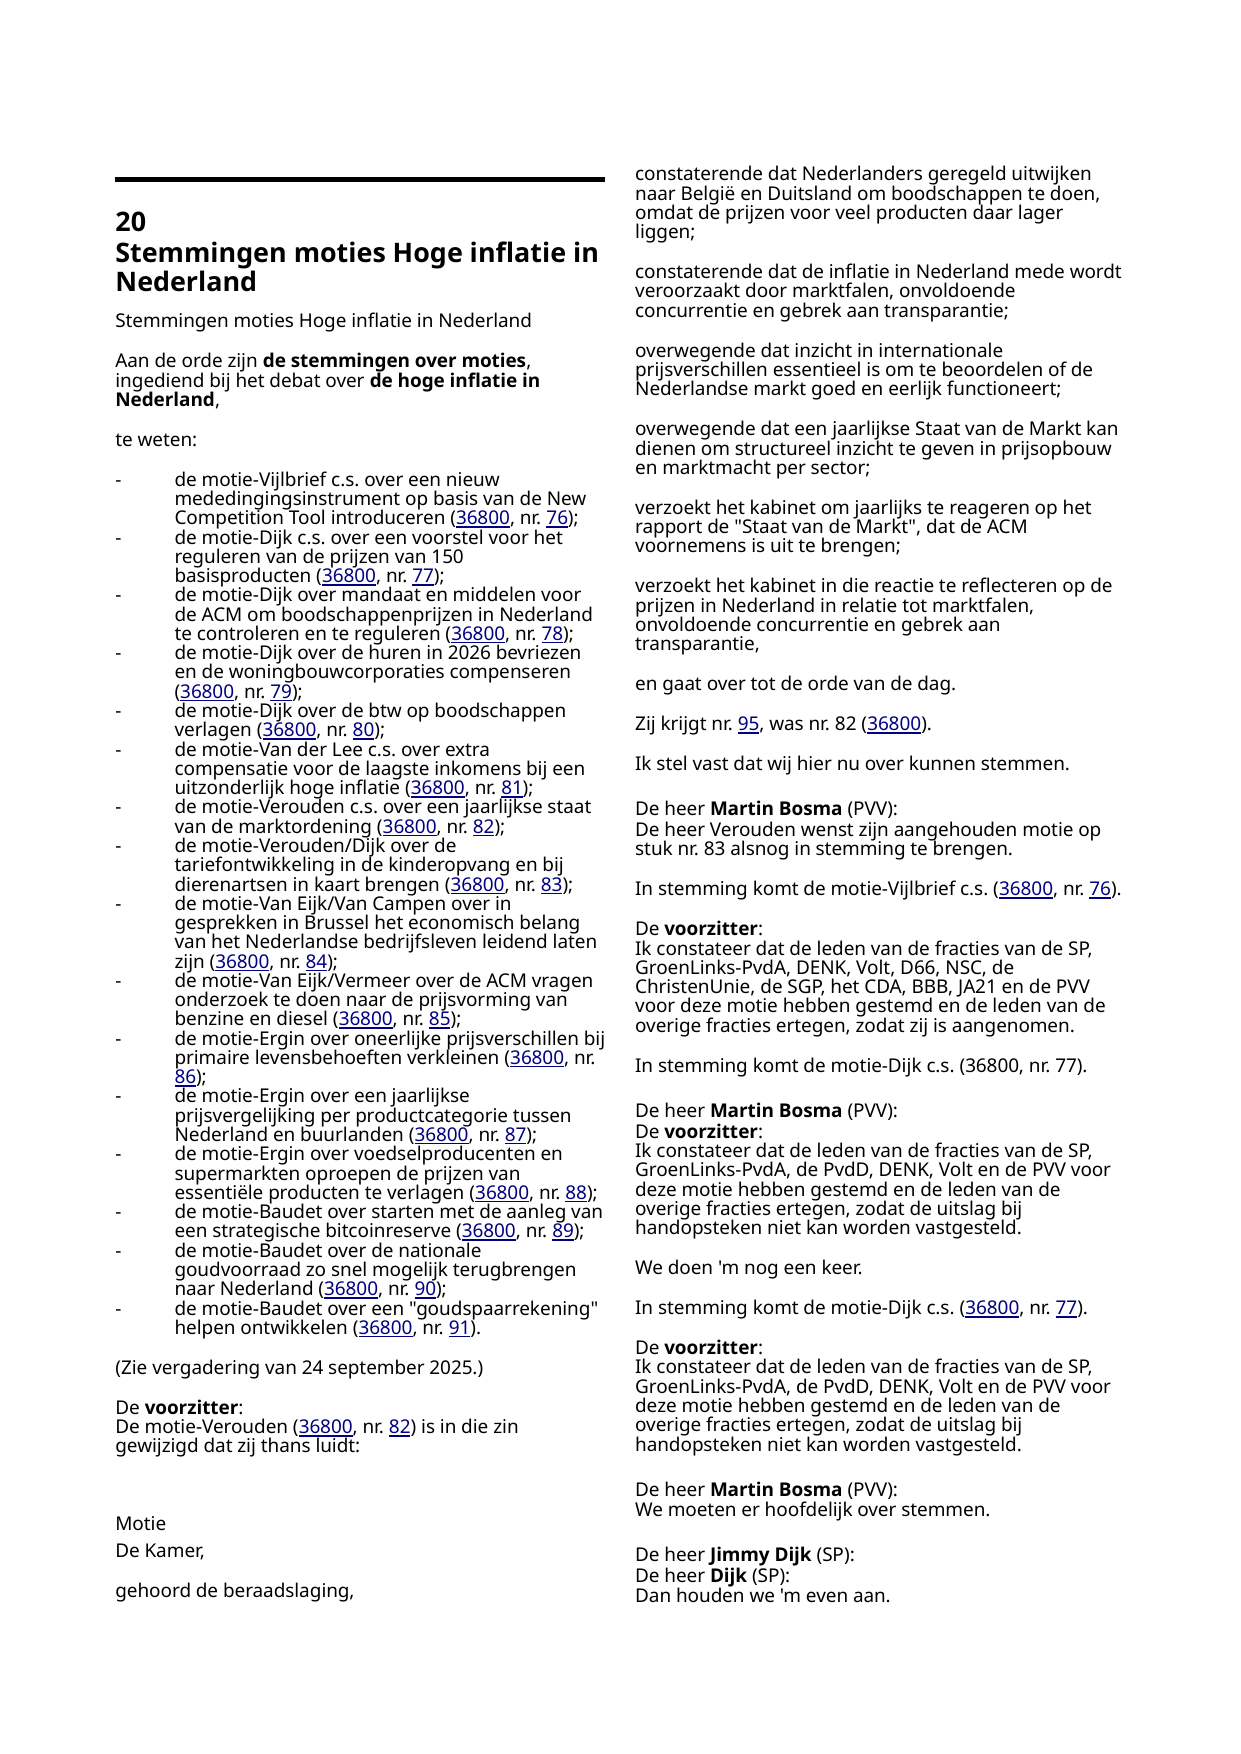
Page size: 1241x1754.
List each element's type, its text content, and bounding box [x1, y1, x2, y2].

text De Kamer, [115, 1542, 605, 1561]
text De heer Dijk (SP): [635, 1567, 1125, 1587]
text en gaat over tot de orde van de dag. [635, 675, 1125, 694]
text We doen 'm nog een keer. [635, 1259, 1125, 1278]
list de motie-Dijk over de huren in 2026 bevriezen en de woningbouwcorporaties compenseren (36800, nr. 79); [115, 644, 605, 702]
text De heer Verouden wenst zijn aangehouden motie op stuk nr. 83 alsnog in stemming te brengen. [635, 821, 1125, 859]
text verzoekt het kabinet in die reactie te reflecteren op de prijzen in Nederland in relatie tot marktfalen, onvoldoende concurrentie en gebrek aan transparantie, [635, 577, 1125, 654]
text overwegende dat inzicht in internationale prijsverschillen essentieel is om te beoordelen of de Nederlandse markt goed en eerlijk functioneert; [635, 342, 1125, 399]
list de motie-Baudet over de nationale goudvoorraad zo snel mogelijk terugbrengen naar Nederland (36800, nr. 90); [115, 1242, 605, 1299]
text verzoekt het kabinet om jaarlijks te reageren op het rapport de "Staat van de Markt", dat de ACM voornemens is uit te brengen; [635, 499, 1125, 557]
text Motie [115, 1510, 605, 1536]
text De heer Martin Bosma (PVV): [635, 795, 1125, 821]
list de motie-Verouden/Dijk over de tariefontwikkeling in de kinderopvang en bij dierenartsen in kaart brengen (36800, nr. 83); [115, 837, 605, 895]
text De voorzitter: [635, 1339, 1125, 1358]
list de motie-Van Eijk/Vermeer over de ACM vragen onderzoek te doen naar de prijsvorming van benzine en diesel (36800, nr. 85); [115, 972, 605, 1030]
text De heer Jimmy Dijk (SP): [635, 1542, 1125, 1567]
list de motie-Ergin over voedselproducenten en supermarkten oproepen de prijzen van essentiële producten te verlagen (36800, nr. 88); [115, 1145, 605, 1203]
text constaterende dat de inflatie in Nederland mede wordt veroorzaakt door marktfalen, onvoldoende concurrentie en gebrek aan transparantie; [635, 263, 1125, 321]
list de motie-Vijlbrief c.s. over een nieuw mededingingsinstrument op basis van de New Competition Tool introduceren (36800, nr. 76); [115, 471, 605, 529]
text 20 [115, 203, 605, 239]
list de motie-Verouden c.s. over een jaarlijkse staat van de marktordening (36800, nr. 82); [115, 798, 605, 837]
text Zij krijgt nr. 95, was nr. 82 (36800). [635, 715, 1125, 734]
text De voorzitter: [115, 1399, 605, 1418]
text Stemmingen moties Hoge inflatie in Nederland [115, 312, 605, 332]
text Dan houden we 'm even aan. [635, 1587, 1125, 1606]
text gehoord de beraadslaging, [115, 1582, 605, 1601]
text Ik constateer dat de leden van de fracties van de SP, GroenLinks-PvdA, de PvdD, DENK, Volt en de PVV voor deze motie hebben gestemd en de leden van de overige fracties ertegen, zodat de uitslag bij handopsteken niet kan worden vastgesteld. [635, 1142, 1125, 1238]
text We moeten er hoofdelijk over stemmen. [635, 1501, 1125, 1521]
text te weten: [115, 431, 605, 450]
text overwegende dat een jaarlijkse Staat van de Markt kan dienen om structureel inzicht te geven in prijsopbouw en marktmacht per sector; [635, 420, 1125, 478]
list de motie-Baudet over een "goudspaarrekening" helpen ontwikkelen (36800, nr. 91). [115, 1299, 605, 1338]
text In stemming komt de motie-Vijlbrief c.s. (36800, nr. 76). [635, 880, 1125, 899]
list de motie-Van der Lee c.s. over extra compensatie voor de laagste inkomens bij een uitzonderlijk hoge inflatie (36800, nr. 81); [115, 741, 605, 798]
text constaterende dat Nederlanders geregeld uitwijken naar België en Duitsland om boodschappen te doen, omdat de prijzen voor veel producten daar lager liggen; [635, 165, 1125, 242]
list de motie-Dijk c.s. over een voorstel voor het reguleren van de prijzen van 150 basisproducten (36800, nr. 77); [115, 529, 605, 586]
text De heer Martin Bosma (PVV): [635, 1097, 1125, 1123]
list de motie-Dijk over mandaat en middelen voor de ACM om boodschappenprijzen in Nederland te controleren en te reguleren (36800, nr. 78); [115, 586, 605, 644]
list de motie-Dijk over de btw op boodschappen verlagen (36800, nr. 80); [115, 702, 605, 741]
list de motie-Van Eijk/Van Campen over in gesprekken in Brussel het economisch belang van het Nederlandse bedrijfsleven leidend laten zijn (36800, nr. 84); [115, 895, 605, 972]
text De heer Martin Bosma (PVV): [635, 1476, 1125, 1501]
list de motie-Baudet over starten met de aanleg van een strategische bitcoinreserve (36800, nr. 89); [115, 1203, 605, 1242]
text De motie-Verouden (36800, nr. 82) is in die zin gewijzigd dat zij thans luidt: [115, 1418, 605, 1457]
list de motie-Ergin over een jaarlijkse prijsvergelijking per productcategorie tussen Nederland en buurlanden (36800, nr. 87); [115, 1087, 605, 1145]
text Aan de orde zijn de stemmingen over moties, ingediend bij het debat over de hoge inflatie in Nederland, [115, 352, 605, 410]
text Ik stel vast dat wij hier nu over kunnen stemmen. [635, 755, 1125, 774]
text Stemmingen moties Hoge inflatie in Nederland [115, 239, 605, 312]
text (Zie vergadering van 24 september 2025.) [115, 1359, 605, 1378]
list de motie-Ergin over oneerlijke prijsverschillen bij primaire levensbehoeften verkleinen (36800, nr. 86); [115, 1030, 605, 1087]
text Ik constateer dat de leden van de fracties van de SP, GroenLinks-PvdA, DENK, Volt, D66, NSC, de ChristenUnie, de SGP, het CDA, BBB, JA21 en de PVV voor deze motie hebben gestemd en de leden van de overige fracties ertegen, zodat zij is aangenomen. [635, 940, 1125, 1036]
text De voorzitter: [635, 920, 1125, 940]
text De voorzitter: [635, 1123, 1125, 1142]
text In stemming komt de motie-Dijk c.s. (36800, nr. 77). [635, 1299, 1125, 1318]
text Ik constateer dat de leden van de fracties van de SP, GroenLinks-PvdA, de PvdD, DENK, Volt en de PVV voor deze motie hebben gestemd en de leden van de overige fracties ertegen, zodat de uitslag bij handopsteken niet kan worden vastgesteld. [635, 1358, 1125, 1455]
text In stemming komt de motie-Dijk c.s. (36800, nr. 77). [635, 1057, 1125, 1076]
